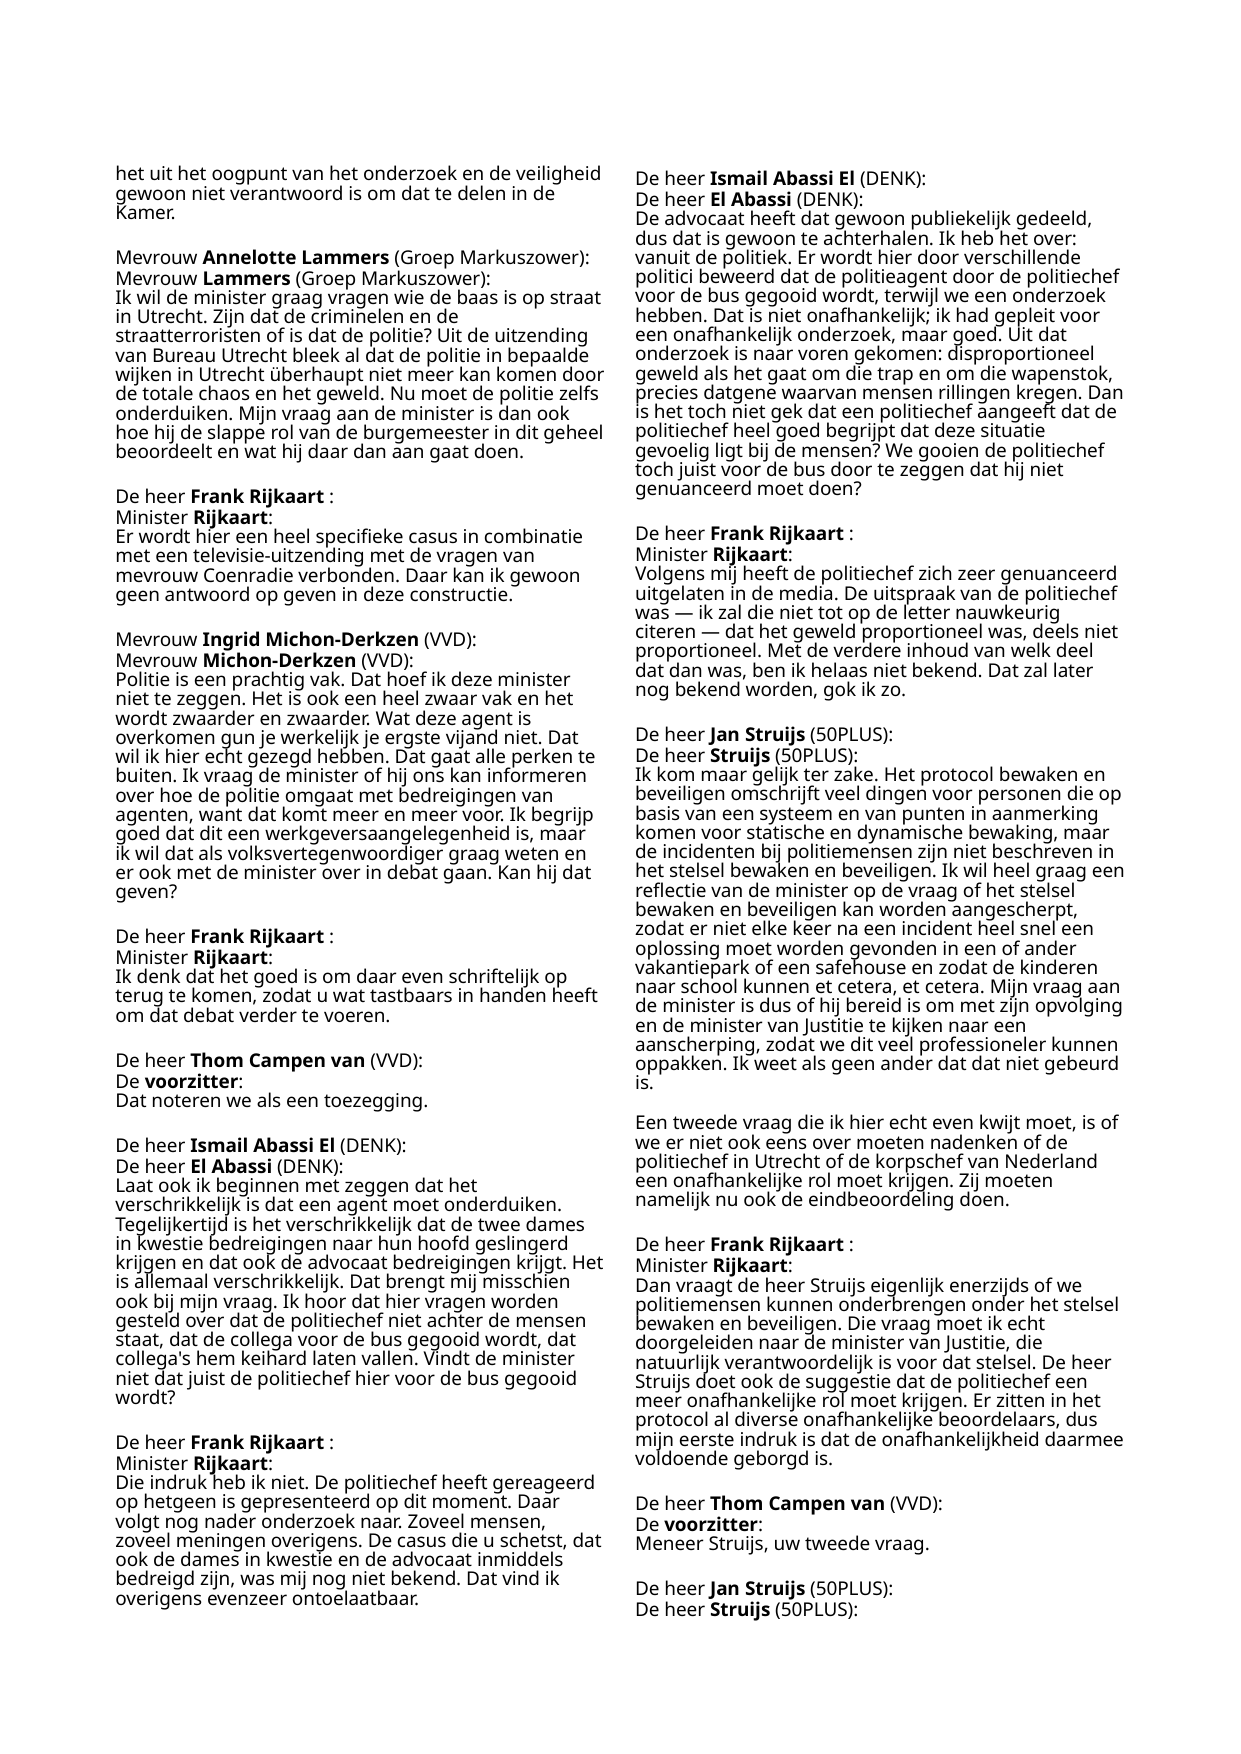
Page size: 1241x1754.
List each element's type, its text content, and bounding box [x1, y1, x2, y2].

text het uit het oogpunt van het onderzoek en de veiligheid gewoon niet verantwoord is om dat te delen in de Kamer. [115, 165, 605, 223]
text De heer Jan Struijs (50PLUS): [635, 1575, 1125, 1601]
text Volgens mij heeft de politiechef zich zeer genuanceerd uitgelaten in de media. De uitspraak van de politiechef was — ik zal die niet tot op de letter nauwkeurig citeren — dat het geweld proportioneel was, deels niet proportioneel. Met de verdere inhoud van welk deel dat dan was, ben ik helaas niet bekend. Dat zal later nog bekend worden, gok ik zo. [635, 565, 1125, 700]
text Meneer Struijs, uw tweede vraag. [635, 1535, 1125, 1554]
text De heer Frank Rijkaart : [115, 483, 605, 509]
text De heer Frank Rijkaart : [635, 520, 1125, 546]
text De heer Thom Campen van (VVD): [635, 1490, 1125, 1516]
text Dan vraagt de heer Struijs eigenlijk enerzijds of we politiemensen kunnen onderbrengen onder het stelsel bewaken en beveiligen. Die vraag moet ik echt doorgeleiden naar de minister van Justitie, die natuurlijk verantwoordelijk is voor dat stelsel. De heer Struijs doet ook de suggestie dat de politiechef een meer onafhankelijke rol moet krijgen. Er zitten in het protocol al diverse onafhankelijke beoordelaars, dus mijn eerste indruk is dat de onafhankelijkheid daarmee voldoende geborgd is. [635, 1277, 1125, 1469]
text De heer Struijs (50PLUS): [635, 747, 1125, 766]
text De heer El Abassi (DENK): [635, 191, 1125, 210]
text Laat ook ik beginnen met zeggen dat het verschrikkelijk is dat een agent moet onderduiken. Tegelijkertijd is het verschrikkelijk dat de twee dames in kwestie bedreigingen naar hun hoofd geslingerd krijgen en dat ook de advocaat bedreigingen krijgt. Het is allemaal verschrikkelijk. Dat brengt mij misschien ook bij mijn vraag. Ik hoor dat hier vragen worden gesteld over dat de politiechef niet achter de mensen staat, dat de collega voor de bus gegooid wordt, dat collega's hem keihard laten vallen. Vindt de minister niet dat juist de politiechef hier voor de bus gegooid wordt? [115, 1177, 605, 1408]
text Ik denk dat het goed is om daar even schriftelijk op terug te komen, zodat u wat tastbaars in handen heeft om dat debat verder te voeren. [115, 968, 605, 1026]
text Mevrouw Annelotte Lammers (Groep Markuszower): [115, 244, 605, 270]
text De heer Frank Rijkaart : [115, 1429, 605, 1455]
text Mevrouw Ingrid Michon-Derkzen (VVD): [115, 626, 605, 652]
text Een tweede vraag die ik hier echt even kwijt moet, is of we er niet ook eens over moeten nadenken of de politiechef in Utrecht of de korpschef van Nederland een onafhankelijke rol moet krijgen. Zij moeten namelijk nu ook de eindbeoordeling doen. [635, 1114, 1125, 1211]
text De heer Struijs (50PLUS): [635, 1601, 1125, 1620]
text Minister Rijkaart: [115, 949, 605, 968]
text Ik kom maar gelijk ter zake. Het protocol bewaken en beveiligen omschrijft veel dingen voor personen die op basis van een systeem en van punten in aanmerking komen voor statische en dynamische bewaking, maar de incidenten bij politiemensen zijn niet beschreven in het stelsel bewaken en beveiligen. Ik wil heel graag een reflectie van de minister op de vraag of het stelsel bewaken en beveiligen kan worden aangescherpt, zodat er niet elke keer na een incident heel snel een oplossing moet worden gevonden in een of ander vakantiepark of een safehouse en zodat de kinderen naar school kunnen et cetera, et cetera. Mijn vraag aan de minister is dus of hij bereid is om met zijn opvolging en de minister van Justitie te kijken naar een aanscherping, zodat we dit veel professioneler kunnen oppakken. Ik weet als geen ander dat dat niet gebeurd is. [635, 766, 1125, 1094]
text De heer Frank Rijkaart : [115, 923, 605, 949]
text De heer El Abassi (DENK): [115, 1158, 605, 1177]
text Er wordt hier een heel specifieke casus in combinatie met een televisie-uitzending met de vragen van mevrouw Coenradie verbonden. Daar kan ik gewoon geen antwoord op geven in deze constructie. [115, 528, 605, 605]
text De voorzitter: [115, 1073, 605, 1092]
text De heer Ismail Abassi El (DENK): [635, 165, 1125, 191]
text Minister Rijkaart: [635, 546, 1125, 565]
text De heer Thom Campen van (VVD): [115, 1047, 605, 1073]
text De advocaat heeft dat gewoon publiekelijk gedeeld, dus dat is gewoon te achterhalen. Ik heb het over: vanuit de politiek. Er wordt hier door verschillende politici beweerd dat de politieagent door de politiechef voor de bus gegooid wordt, terwijl we een onderzoek hebben. Dat is niet onafhankelijk; ik had gepleit voor een onafhankelijk onderzoek, maar goed. Uit dat onderzoek is naar voren gekomen: disproportioneel geweld als het gaat om die trap en om die wapenstok, precies datgene waarvan mensen rillingen kregen. Dan is het toch niet gek dat een politiechef aangeeft dat de politiechef heel goed begrijpt dat deze situatie gevoelig ligt bij de mensen? We gooien de politiechef toch juist voor de bus door te zeggen dat hij niet genuanceerd moet doen? [635, 210, 1125, 499]
text Ik wil de minister graag vragen wie de baas is op straat in Utrecht. Zijn dat de criminelen en de straatterroristen of is dat de politie? Uit de uitzending van Bureau Utrecht bleek al dat de politie in bepaalde wijken in Utrecht überhaupt niet meer kan komen door de totale chaos en het geweld. Nu moet de politie zelfs onderduiken. Mijn vraag aan de minister is dan ook hoe hij de slappe rol van de burgemeester in dit geheel beoordeelt en wat hij daar dan aan gaat doen. [115, 289, 605, 462]
text De heer Jan Struijs (50PLUS): [635, 721, 1125, 747]
text Minister Rijkaart: [115, 509, 605, 528]
text Minister Rijkaart: [115, 1455, 605, 1474]
text Minister Rijkaart: [635, 1257, 1125, 1277]
text De voorzitter: [635, 1516, 1125, 1535]
text Mevrouw Lammers (Groep Markuszower): [115, 270, 605, 289]
text De heer Frank Rijkaart : [635, 1232, 1125, 1257]
text De heer Ismail Abassi El (DENK): [115, 1132, 605, 1158]
text Dat noteren we als een toezegging. [115, 1092, 605, 1111]
text Mevrouw Michon-Derkzen (VVD): [115, 652, 605, 671]
text Die indruk heb ik niet. De politiechef heeft gereageerd op hetgeen is gepresenteerd op dit moment. Daar volgt nog nader onderzoek naar. Zoveel mensen, zoveel meningen overigens. De casus die u schetst, dat ook de dames in kwestie en de advocaat inmiddels bedreigd zijn, was mij nog niet bekend. Dat vind ik overigens evenzeer ontoelaatbaar. [115, 1474, 605, 1609]
text Politie is een prachtig vak. Dat hoef ik deze minister niet te zeggen. Het is ook een heel zwaar vak en het wordt zwaarder en zwaarder. Wat deze agent is overkomen gun je werkelijk je ergste vijand niet. Dat wil ik hier echt gezegd hebben. Dat gaat alle perken te buiten. Ik vraag de minister of hij ons kan informeren over hoe de politie omgaat met bedreigingen van agenten, want dat komt meer en meer voor. Ik begrijp goed dat dit een werkgeversaangelegenheid is, maar ik wil dat als volksvertegenwoordiger graag weten en er ook met de minister over in debat gaan. Kan hij dat geven? [115, 671, 605, 902]
